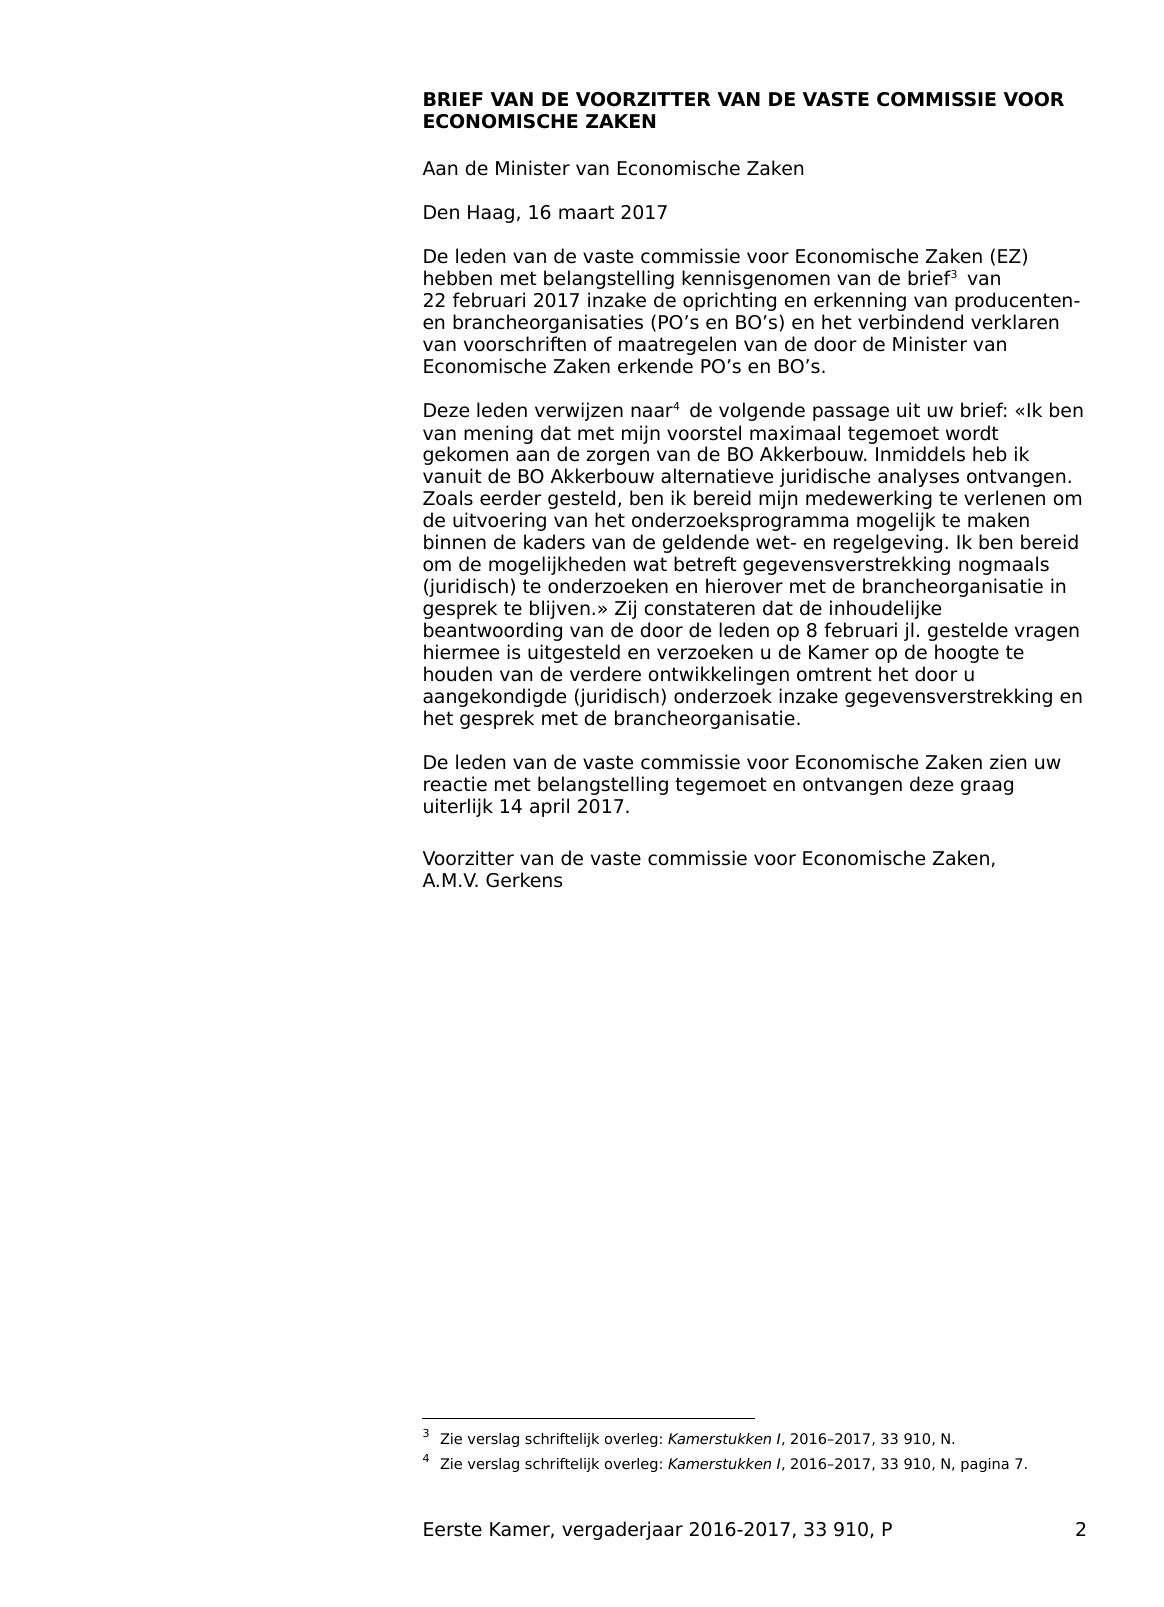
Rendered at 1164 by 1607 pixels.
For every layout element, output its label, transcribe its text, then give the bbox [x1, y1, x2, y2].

text Zie verslag schriftelijk overleg: Kamerstukken I, 2016–2017, 33 910, N, pagina 7. [422, 1452, 1087, 1474]
text Zie verslag schriftelijk overleg: Kamerstukken I, 2016–2017, 33 910, N. [422, 1427, 1087, 1449]
text Voorzitter van de vaste commissie voor Economische Zaken, A.M.V. Gerkens [422, 848, 1087, 892]
text Den Haag, 16 maart 2017 [422, 202, 1087, 224]
text De leden van de vaste commissie voor Economische Zaken zien uw reactie met belangstelling tegemoet en ontvangen deze graag uiterlijk 14 april 2017. [422, 752, 1087, 818]
subtitle BRIEF VAN DE VOORZITTER VAN DE VASTE COMMISSIE VOOR ECONOMISCHE ZAKEN [422, 89, 1087, 133]
text Aan de Minister van Economische Zaken [422, 158, 1087, 180]
text De leden van de vaste commissie voor Economische Zaken (EZ) hebben met belangstelling kennisgenomen van de brief van 22 februari 2017 inzake de oprichting en erkenning van producenten- en brancheorganisaties (PO’s en BO’s) en het verbindend verklaren van voorschriften of maatregelen van de door de Minister van Economische Zaken erkende PO’s en BO’s. [422, 246, 1087, 378]
text Deze leden verwijzen naar de volgende passage uit uw brief: «Ik ben van mening dat met mijn voorstel maximaal tegemoet wordt gekomen aan de zorgen van de BO Akkerbouw. Inmiddels heb ik vanuit de BO Akkerbouw alternatieve juridische analyses ontvangen. Zoals eerder gesteld, ben ik bereid mijn medewerking te verlenen om de uitvoering van het onderzoeksprogramma mogelijk te maken binnen de kaders van de geldende wet- en regelgeving. Ik ben bereid om de mogelijkheden wat betreft gegevensverstrekking nogmaals (juridisch) te onderzoeken en hierover met de brancheorganisatie in gesprek te blijven.» Zij constateren dat de inhoudelijke beantwoording van de door de leden op 8 februari jl. gestelde vragen hiermee is uitgesteld en verzoeken u de Kamer op de hoogte te houden van de verdere ontwikkelingen omtrent het door u aangekondigde (juridisch) onderzoek inzake gegevensverstrekking en het gesprek met de brancheorganisatie. [422, 400, 1087, 730]
